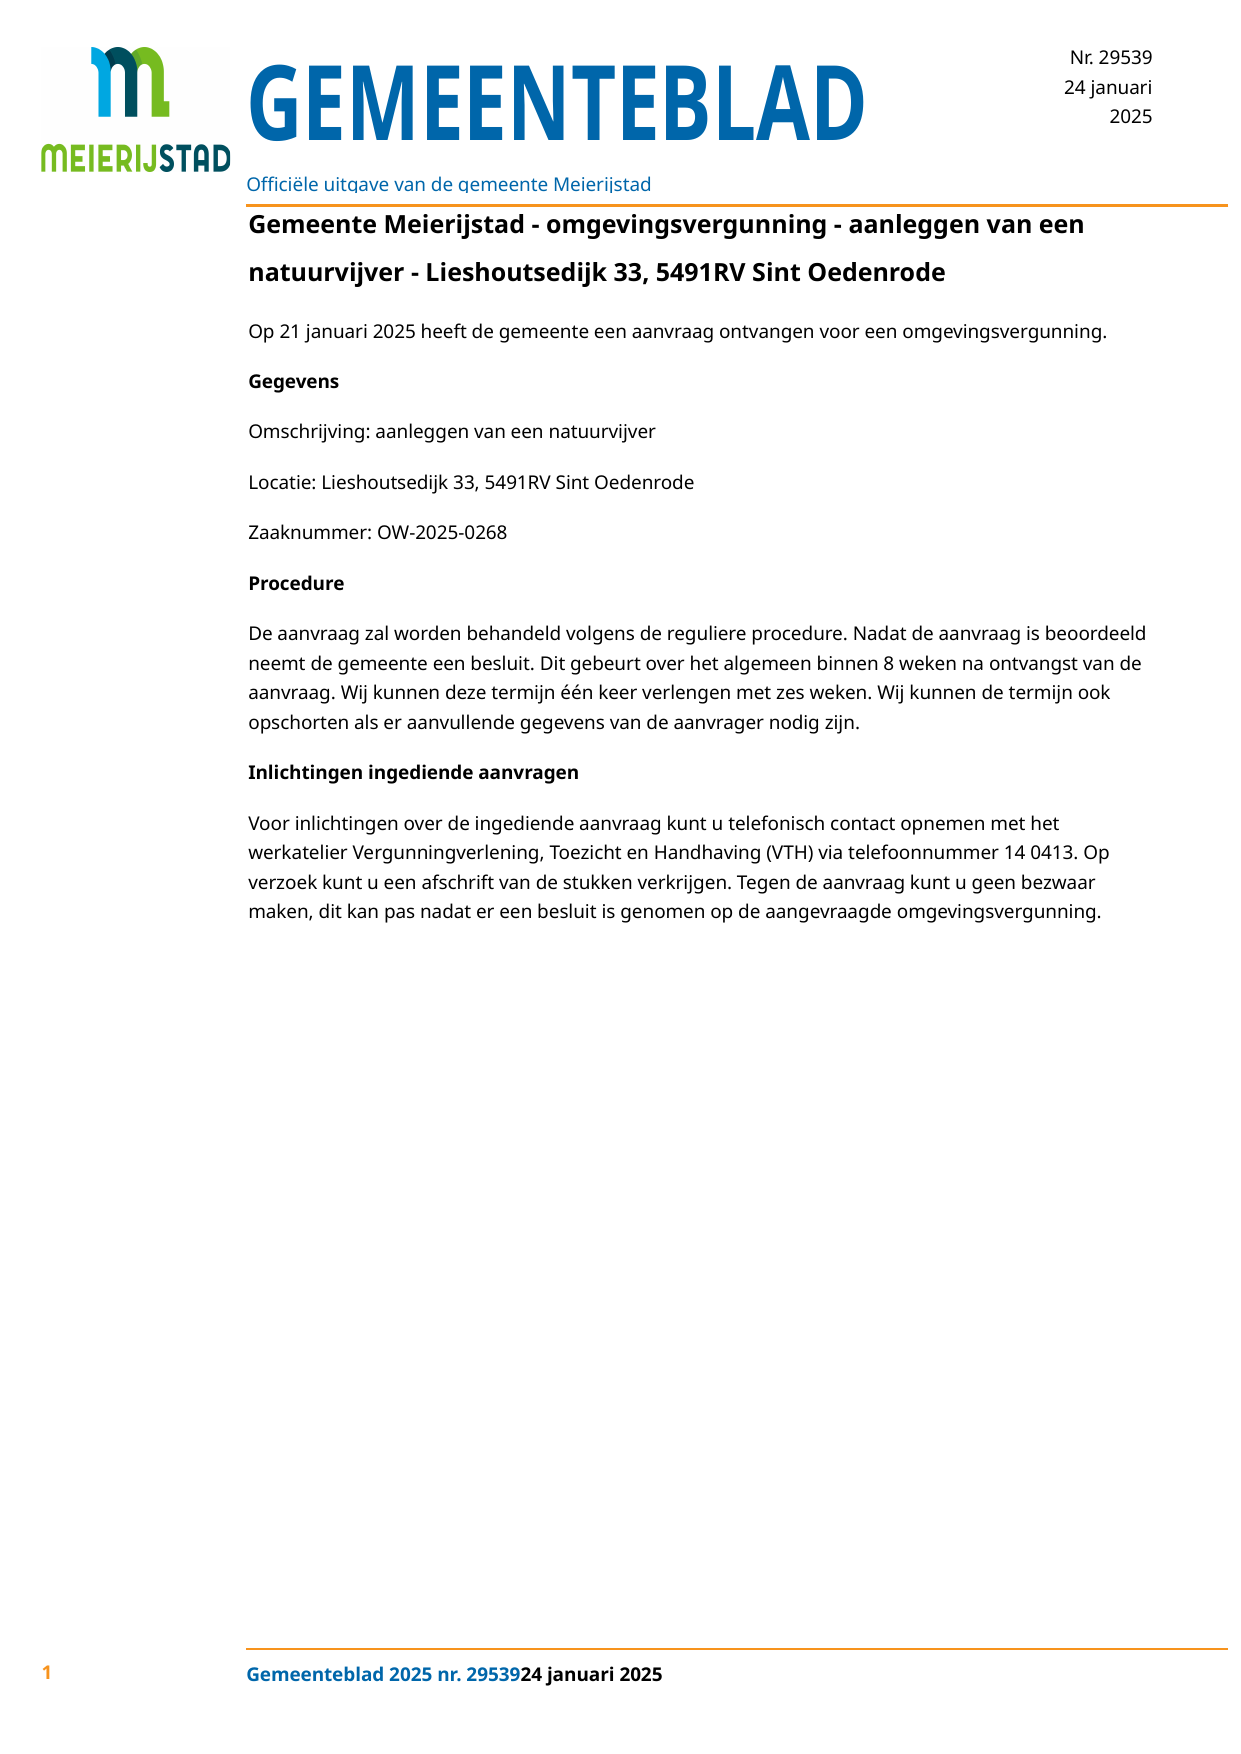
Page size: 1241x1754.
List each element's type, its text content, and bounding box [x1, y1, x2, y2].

text Gegevens [248, 368, 1152, 394]
text De aanvraag zal worden behandeld volgens de reguliere procedure. Nadat de aanvraag is beoordeeld neemt de gemeente een besluit. Dit gebeurt over het algemeen binnen 8 weken na ontvangst van de aanvraag. Wij kunnen deze termijn één keer verlengen met zes weken. Wij kunnen de termijn ook opschorten als er aanvullende gegevens van de aanvrager nodig zijn. [248, 620, 1152, 735]
text Inlichtingen ingediende aanvragen [248, 759, 1152, 785]
picture [41, 47, 231, 172]
text Procedure [248, 570, 1152, 596]
text Omschrijving: aanleggen van een natuurvijver [248, 419, 1152, 444]
text Zaaknummer: OW-2025-0268 [248, 519, 1152, 545]
text Locatie: Lieshoutsedijk 33, 5491RV Sint Oedenrode [248, 469, 1152, 495]
text Voor inlichtingen over de ingediende aanvraag kunt u telefonisch contact opnemen met het werkatelier Vergunningverlening, Toezicht en Handhaving (VTH) via telefoonnummer 14 0413. Op verzoek kunt u een afschrift van de stukken verkrijgen. Tegen de aanvraag kunt u geen bezwaar maken, dit kan pas nadat er een besluit is genomen op de aangevraagde omgevingsvergunning. [248, 810, 1152, 924]
text Op 21 januari 2025 heeft de gemeente een aanvraag ontvangen voor een omgevingsvergunning. [248, 318, 1152, 344]
text Gemeente Meierijstad - omgevingsvergunning - aanleggen van een natuurvijver - Lieshoutsedijk 33, 5491RV Sint Oedenrode [248, 207, 1152, 288]
